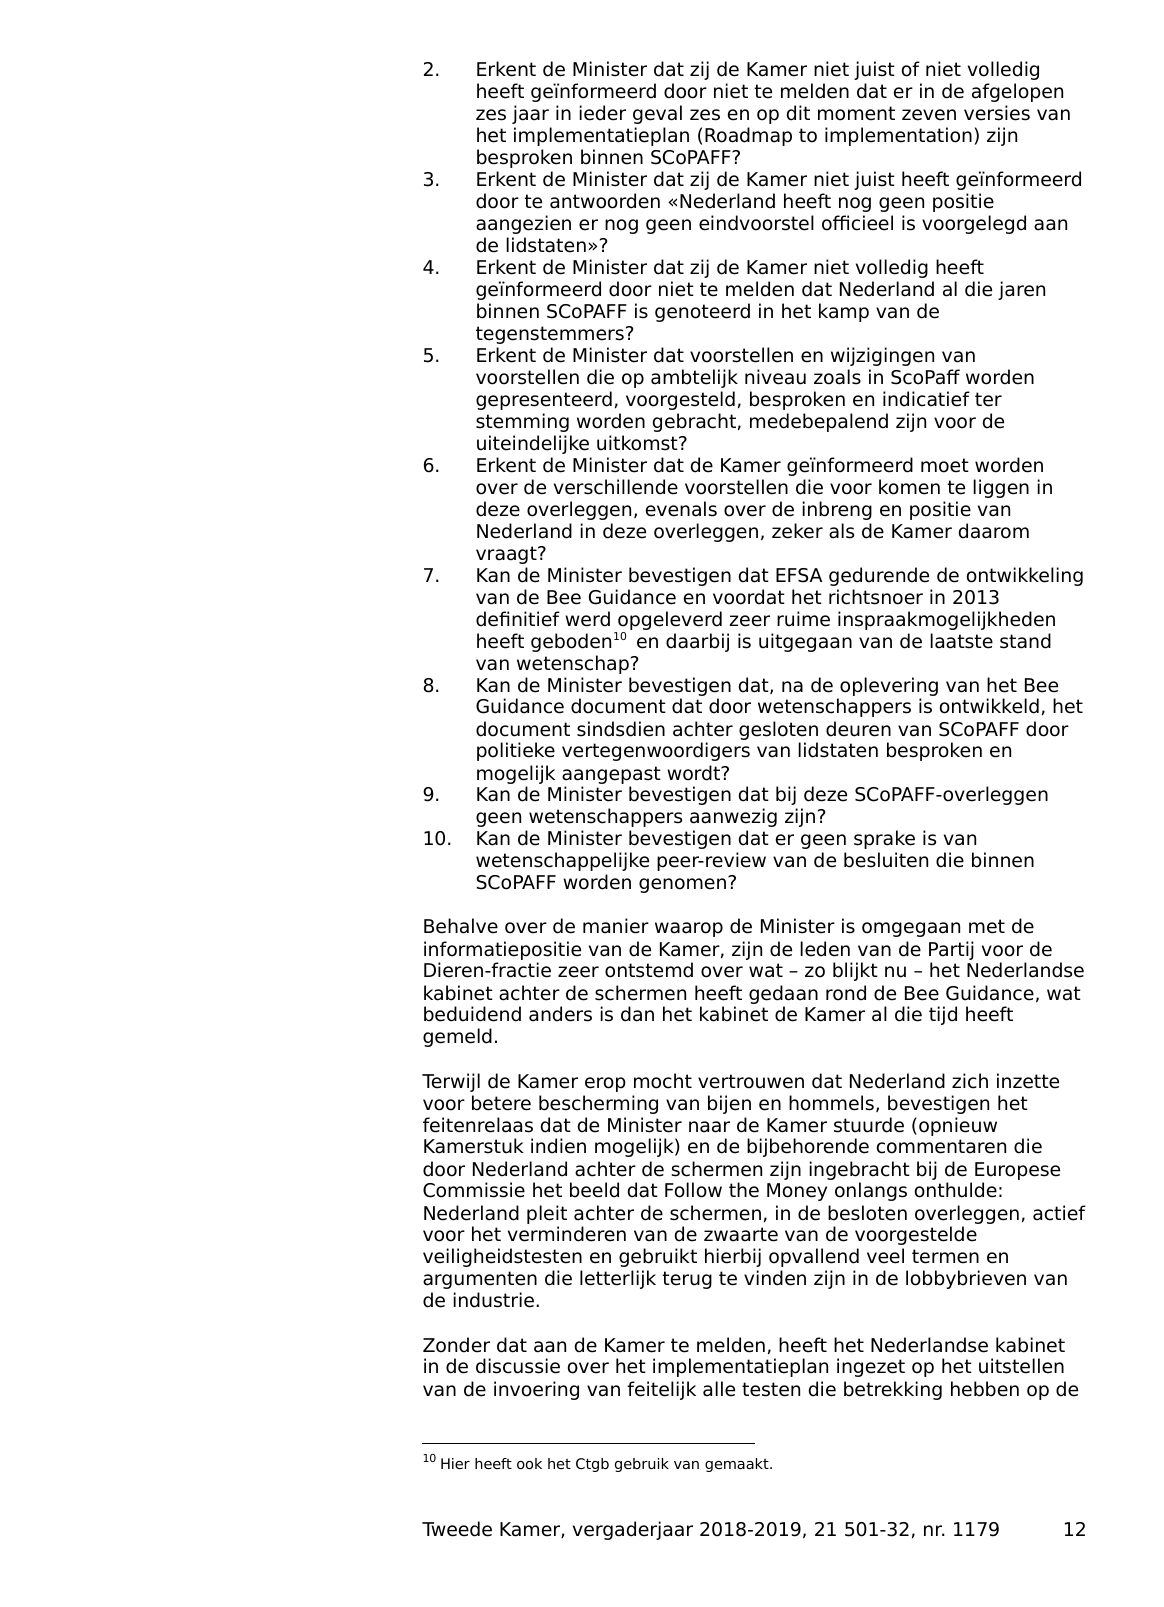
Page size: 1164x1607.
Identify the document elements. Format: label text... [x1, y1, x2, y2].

text 8. Kan de Minister bevestigen dat, na de oplevering van het Bee Guidance document dat door wetenschappers is ontwikkeld, het document sindsdien achter gesloten deuren van SCoPAFF door politieke vertegenwoordigers van lidstaten besproken en mogelijk aangepast wordt? [422, 674, 1087, 784]
text Behalve over de manier waarop de Minister is omgegaan met de informatiepositie van de Kamer, zijn de leden van de Partij voor de Dieren-fractie zeer ontstemd over wat – zo blijkt nu – het Nederlandse kabinet achter de schermen heeft gedaan rond de Bee Guidance, wat beduidend anders is dan het kabinet de Kamer al die tijd heeft gemeld. [422, 916, 1087, 1048]
text 4. Erkent de Minister dat zij de Kamer niet volledig heeft geïnformeerd door niet te melden dat Nederland al die jaren binnen SCoPAFF is genoteerd in het kamp van de tegenstemmers? [422, 257, 1087, 345]
text 2. Erkent de Minister dat zij de Kamer niet juist of niet volledig heeft geïnformeerd door niet te melden dat er in de afgelopen zes jaar in ieder geval zes en op dit moment zeven versies van het implementatieplan (Roadmap to implementation) zijn besproken binnen SCoPAFF? [422, 59, 1087, 169]
text Terwijl de Kamer erop mocht vertrouwen dat Nederland zich inzette voor betere bescherming van bijen en hommels, bevestigen het feitenrelaas dat de Minister naar de Kamer stuurde (opnieuw Kamerstuk indien mogelijk) en de bijbehorende commentaren die door Nederland achter de schermen zijn ingebracht bij de Europese Commissie het beeld dat Follow the Money onlangs onthulde: Nederland pleit achter de schermen, in de besloten overleggen, actief voor het verminderen van de zwaarte van de voorgestelde veiligheidstesten en gebruikt hierbij opvallend veel termen en argumenten die letterlijk terug te vinden zijn in de lobbybrieven van de industrie. [422, 1071, 1087, 1312]
text 6. Erkent de Minister dat de Kamer geïnformeerd moet worden over de verschillende voorstellen die voor komen te liggen in deze overleggen, evenals over de inbreng en positie van Nederland in deze overleggen, zeker als de Kamer daarom vraagt? [422, 455, 1087, 564]
text 9. Kan de Minister bevestigen dat bij deze SCoPAFF-overleggen geen wetenschappers aanwezig zijn? [422, 784, 1087, 828]
text 10. Kan de Minister bevestigen dat er geen sprake is van wetenschappelijke peer-review van de besluiten die binnen SCoPAFF worden genomen? [422, 828, 1087, 894]
text 3. Erkent de Minister dat zij de Kamer niet juist heeft geïnformeerd door te antwoorden «Nederland heeft nog geen positie aangezien er nog geen eindvoorstel officieel is voorgelegd aan de lidstaten»? [422, 169, 1087, 257]
text Hier heeft ook het Ctgb gebruik van gemaakt. [422, 1452, 1087, 1474]
text 7. Kan de Minister bevestigen dat EFSA gedurende de ontwikkeling van de Bee Guidance en voordat het richtsnoer in 2013 definitief werd opgeleverd zeer ruime inspraakmogelijkheden heeft geboden en daarbij is uitgegaan van de laatste stand van wetenschap? [422, 564, 1087, 674]
text 5. Erkent de Minister dat voorstellen en wijzigingen van voorstellen die op ambtelijk niveau zoals in ScoPaff worden gepresenteerd, voorgesteld, besproken en indicatief ter stemming worden gebracht, medebepalend zijn voor de uiteindelijke uitkomst? [422, 345, 1087, 455]
text Zonder dat aan de Kamer te melden, heeft het Nederlandse kabinet in de discussie over het implementatieplan ingezet op het uitstellen van de invoering van feitelijk alle testen die betrekking hebben op de [422, 1334, 1087, 1400]
